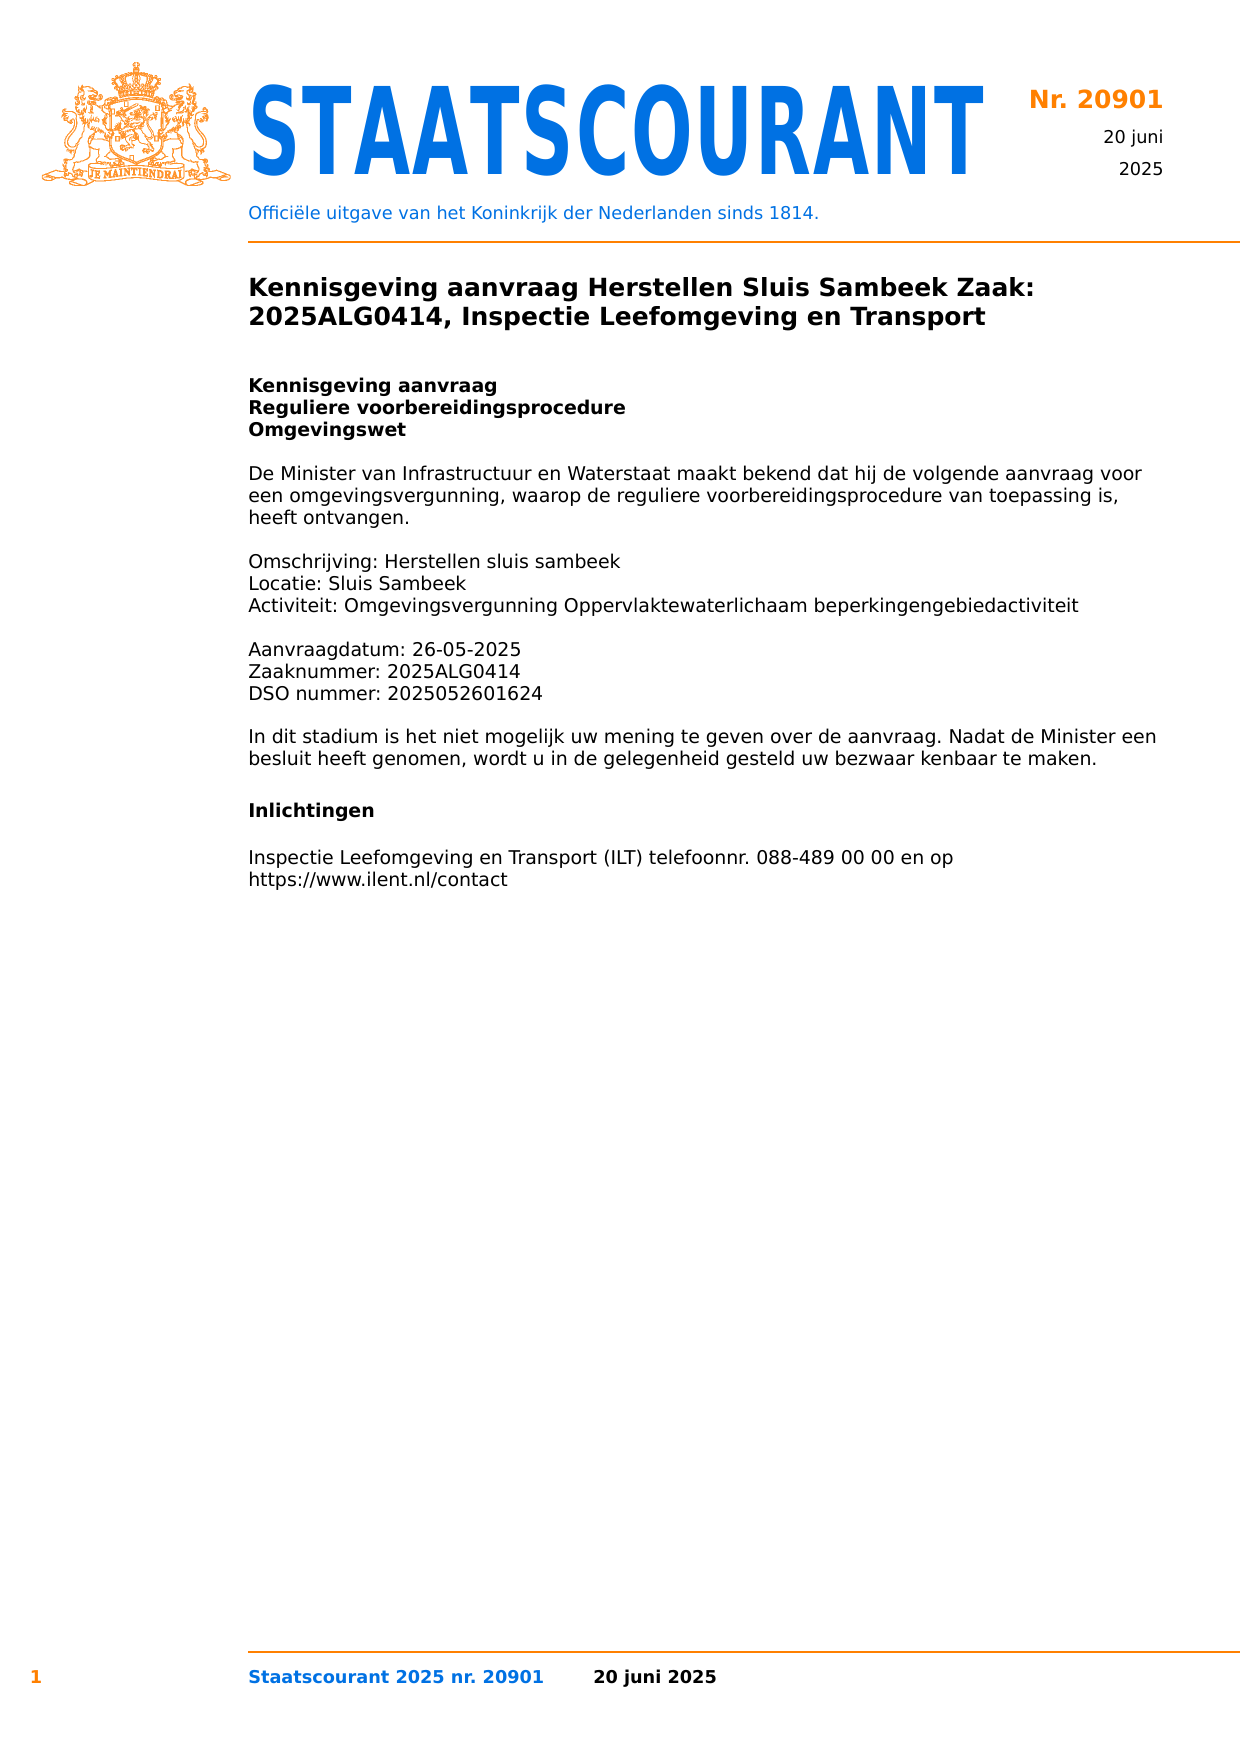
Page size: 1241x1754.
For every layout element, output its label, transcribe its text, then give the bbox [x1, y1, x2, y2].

table_header Nr. 20901 [998, 62, 1240, 121]
text De Minister van Infrastructuur en Waterstaat maakt bekend dat hij de volgende aanvraag voor een omgevingsvergunning, waarop de reguliere voorbereidingsprocedure van toepassing is, heeft ontvangen. [248, 463, 1163, 529]
text Omschrijving: Herstellen sluis sambeek [248, 551, 1163, 573]
text Locatie: Sluis Sambeek [248, 573, 1163, 595]
table_cell 2025 [998, 153, 1240, 203]
subtitle Kennisgeving aanvraag Herstellen Sluis Sambeek Zaak: 2025ALG0414, Inspectie Leefomgeving en Transport [248, 273, 1163, 331]
picture [41, 62, 231, 186]
text Zaaknummer: 2025ALG0414 [248, 661, 1163, 682]
table_cell 20 juni [998, 121, 1240, 153]
text In dit stadium is het niet mogelijk uw mening te geven over de aanvraag. Nadat de Minister een besluit heeft genomen, wordt u in de gelegenheid gesteld uw bezwaar kenbaar te maken. [248, 726, 1163, 770]
text Inspectie Leefomgeving en Transport (ILT) telefoonnr. 088-489 00 00 en op https://www.ilent.nl/contact [248, 847, 1163, 891]
text Reguliere voorbereidingsprocedure [248, 397, 1163, 419]
text Aanvraagdatum: 26-05-2025 [248, 638, 1163, 661]
table_cell Officiële uitgave van het Koninkrijk der Nederlanden sinds 1814. [248, 203, 1240, 241]
table_header [25, 62, 248, 241]
text Kennisgeving aanvraag [248, 375, 1163, 397]
text DSO nummer: 2025052601624 [248, 682, 1163, 704]
table_header STAATSCOURANT [248, 62, 998, 203]
subtitle Inlichtingen [248, 800, 1163, 822]
text Activiteit: Omgevingsvergunning Oppervlaktewaterlichaam beperkingengebiedactiviteit [248, 595, 1163, 617]
text Omgevingswet [248, 419, 1163, 441]
